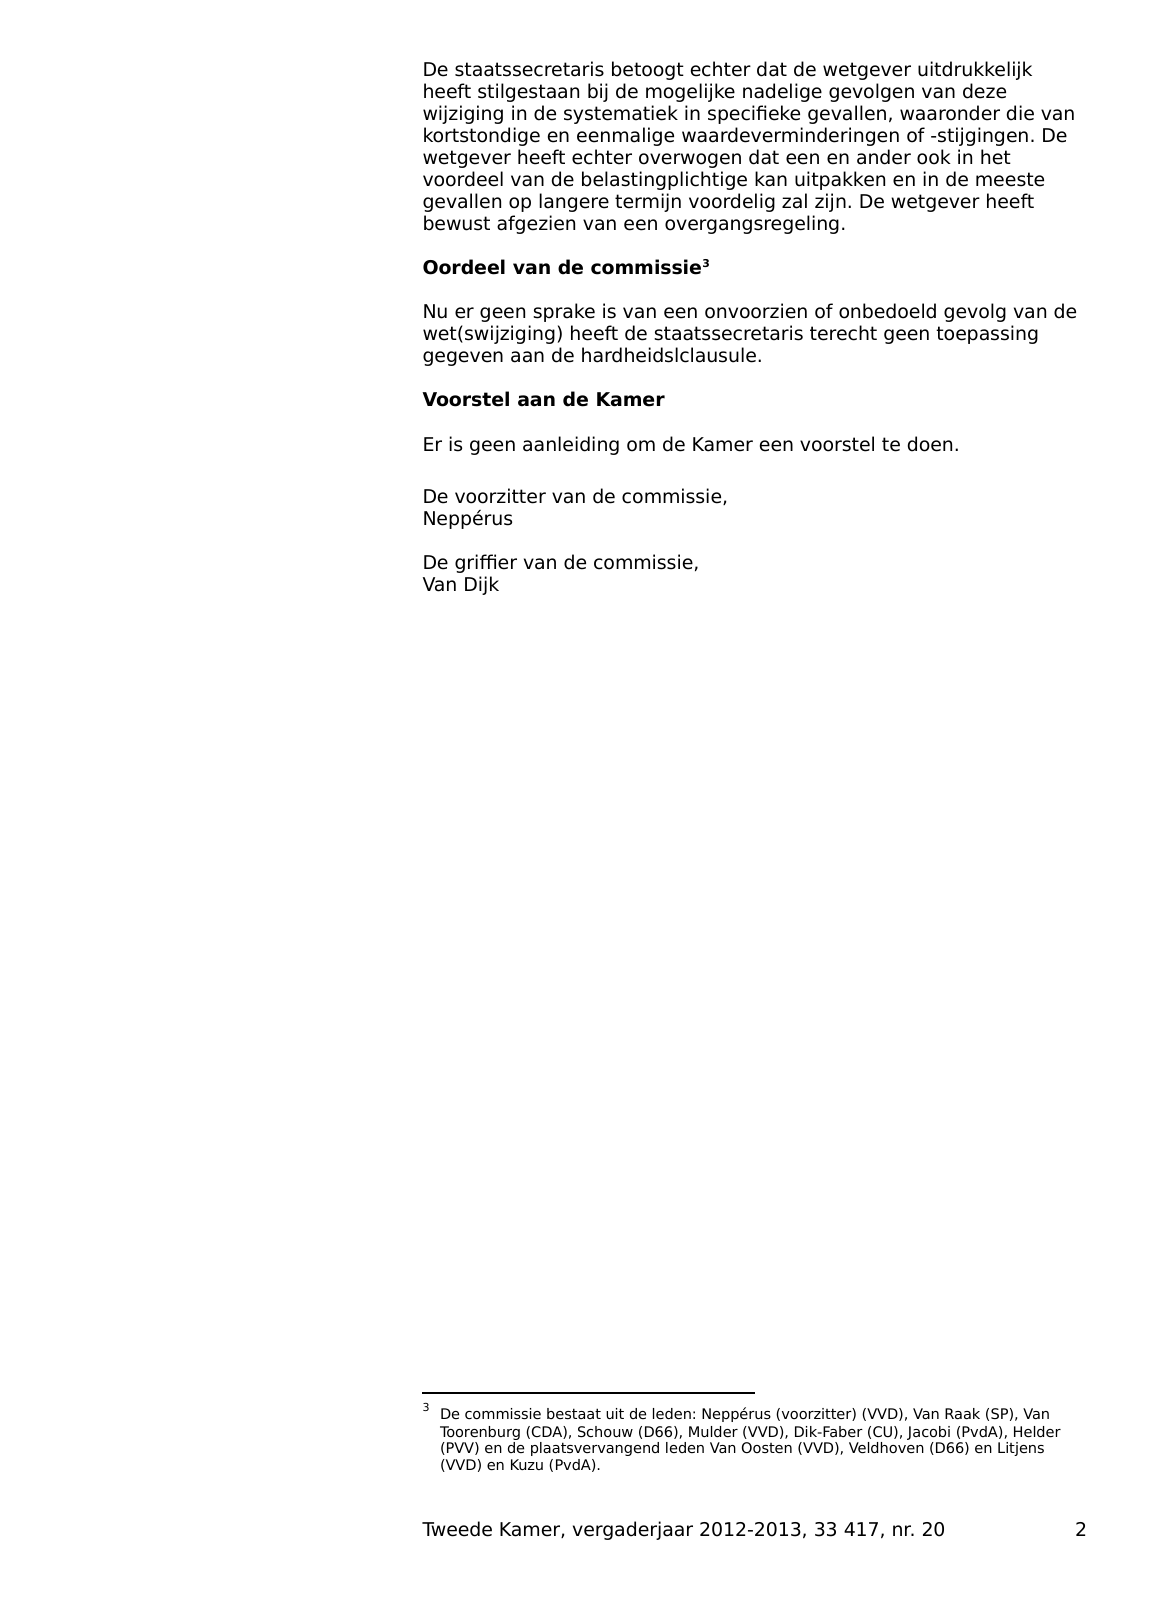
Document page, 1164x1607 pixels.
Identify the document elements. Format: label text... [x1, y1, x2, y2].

text De commissie bestaat uit de leden: Neppérus (voorzitter) (VVD), Van Raak (SP), Van Toorenburg (CDA), Schouw (D66), Mulder (VVD), Dik-Faber (CU), Jacobi (PvdA), Helder (PVV) en de plaatsvervangend leden Van Oosten (VVD), Veldhoven (D66) en Litjens (VVD) en Kuzu (PvdA). [422, 1402, 1087, 1474]
subtitle Voorstel aan de Kamer [422, 389, 1087, 411]
text Nu er geen sprake is van een onvoorzien of onbedoeld gevolg van de wet(swijziging) heeft de staatssecretaris terecht geen toepassing gegeven aan de hardheidslclausule. [422, 301, 1087, 367]
text De griffier van de commissie, Van Dijk [422, 552, 1087, 596]
subtitle Oordeel van de commissie [422, 257, 1087, 279]
text Er is geen aanleiding om de Kamer een voorstel te doen. [422, 433, 1087, 456]
text De voorzitter van de commissie, Neppérus [422, 486, 1087, 529]
text De staatssecretaris betoogt echter dat de wetgever uitdrukkelijk heeft stilgestaan bij de mogelijke nadelige gevolgen van deze wijziging in de systematiek in specifieke gevallen, waaronder die van kortstondige en eenmalige waardeverminderingen of -stijgingen. De wetgever heeft echter overwogen dat een en ander ook in het voordeel van de belastingplichtige kan uitpakken en in de meeste gevallen op langere termijn voordelig zal zijn. De wetgever heeft bewust afgezien van een overgangsregeling. [422, 59, 1087, 235]
